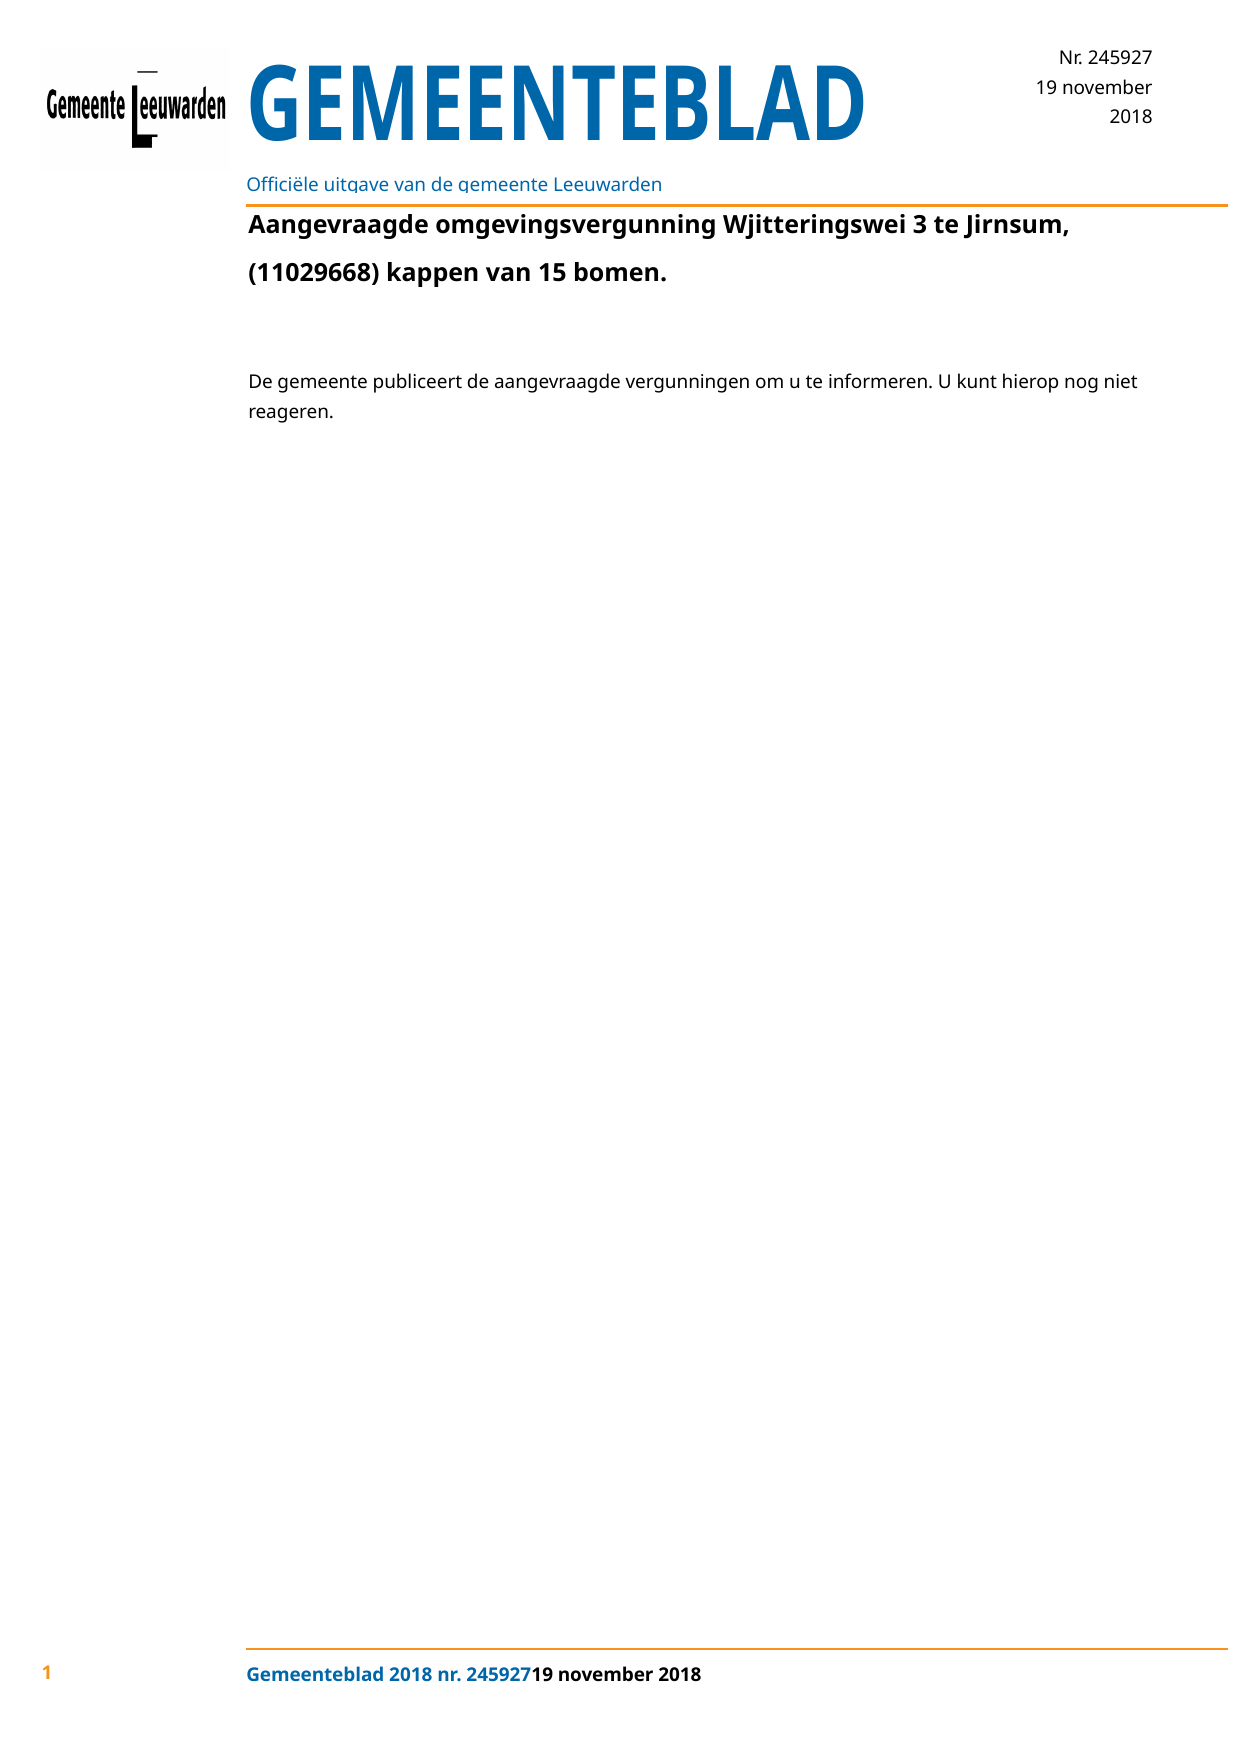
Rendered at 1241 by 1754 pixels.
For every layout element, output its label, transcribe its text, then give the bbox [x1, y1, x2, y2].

text Aangevraagde omgevingsvergunning Wjitteringswei 3 te Jirnsum, (11029668) kappen van 15 bomen. [248, 207, 1152, 288]
text De gemeente publiceert de aangevraagde vergunningen om u te informeren. U kunt hierop nog niet reageren. [248, 368, 1152, 424]
picture [41, 47, 231, 172]
